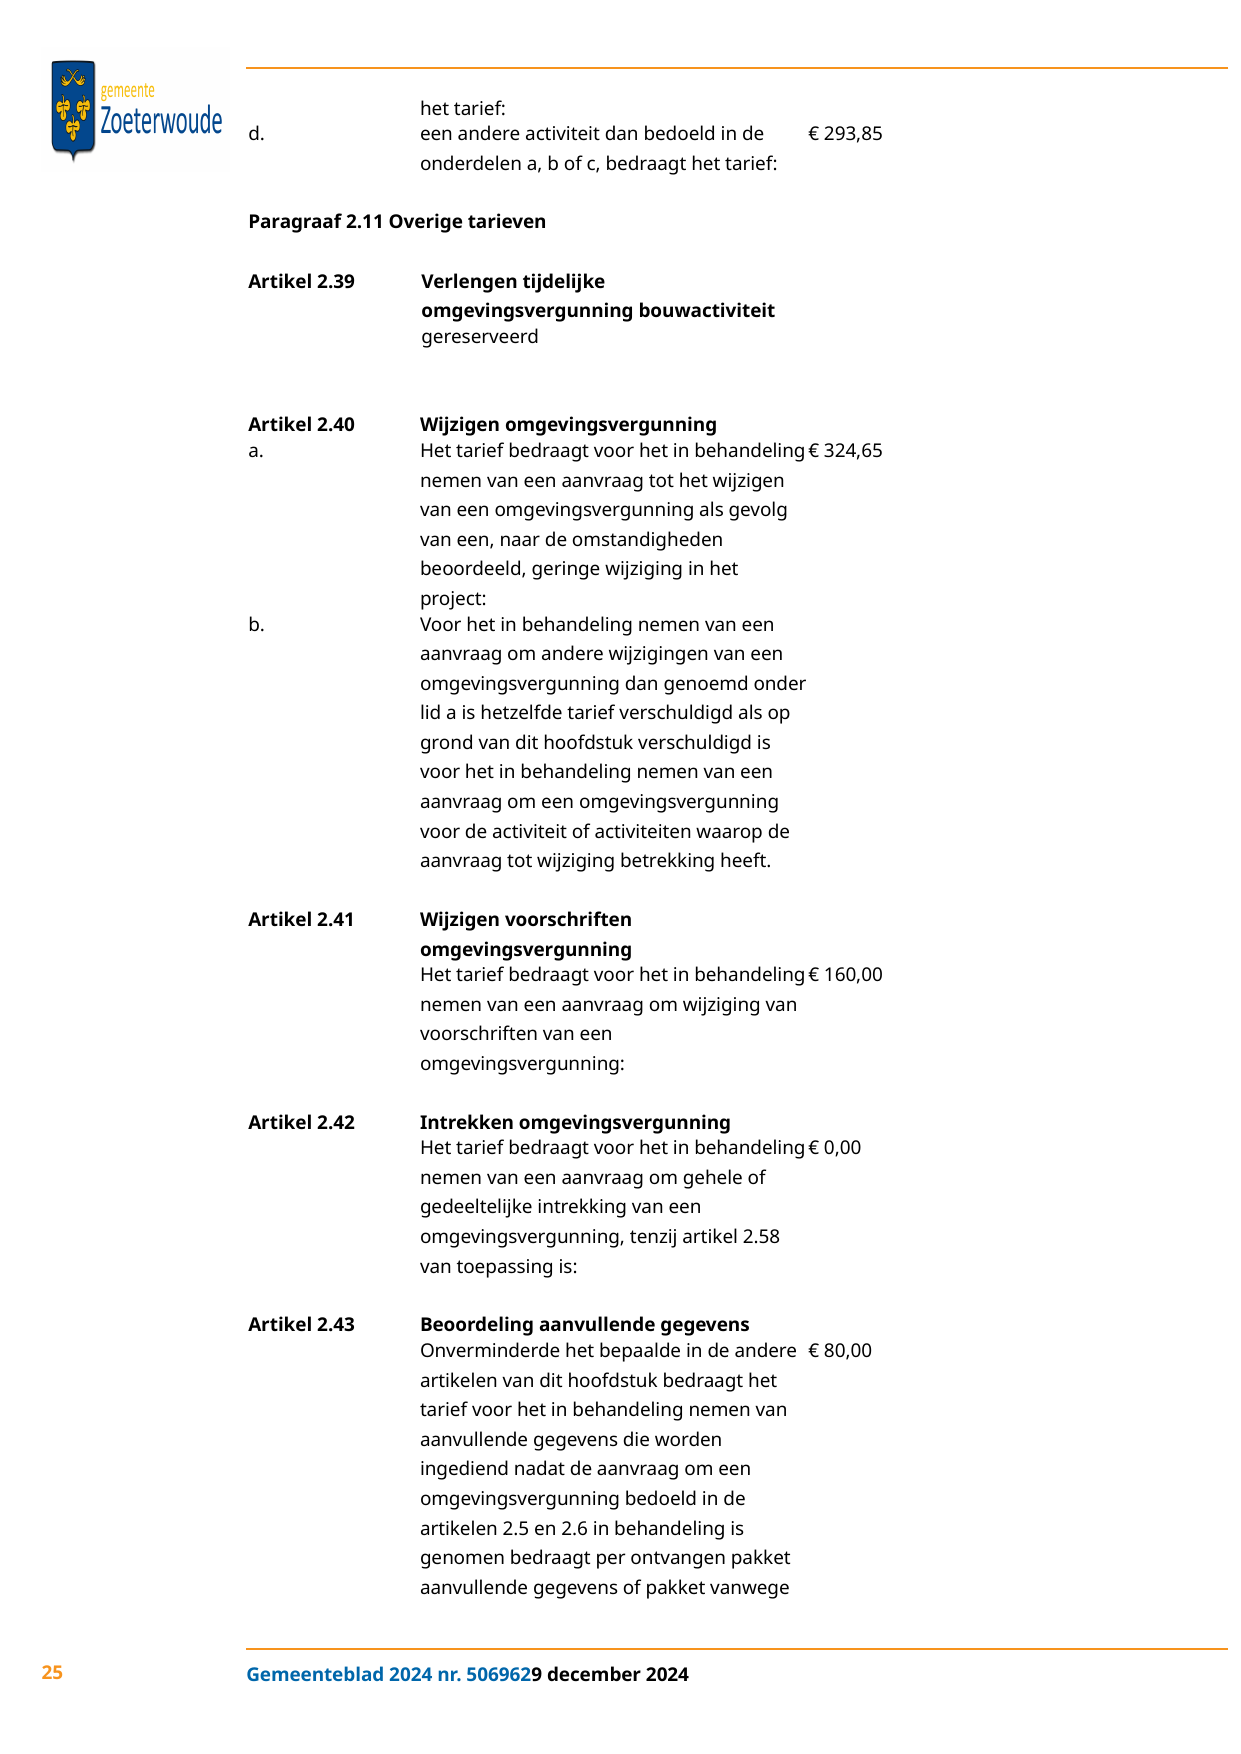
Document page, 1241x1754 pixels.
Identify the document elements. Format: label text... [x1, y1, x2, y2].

table_header [980, 906, 1152, 961]
table_cell [980, 121, 1152, 176]
table_header Artikel 2.43 [248, 1312, 420, 1337]
table_header Wijzigen voorschriften omgevingsvergunning [420, 906, 808, 961]
table_cell Het tarief bedraagt voor het in behandeling nemen van een aanvraag om wijziging van voorschriften van een omgevingsvergunning: [420, 961, 808, 1076]
table_cell [248, 95, 420, 121]
picture [41, 47, 231, 172]
table_header Artikel 2.40 [248, 411, 420, 437]
table_cell gereserveerd [421, 323, 805, 349]
table_cell € 0,00 [808, 1135, 980, 1279]
table_cell [808, 611, 980, 873]
table_cell [808, 95, 980, 121]
table_cell [980, 1135, 1152, 1279]
table_header [979, 268, 1152, 323]
table_header Artikel 2.41 [248, 906, 420, 961]
table_cell € 160,00 [808, 961, 980, 1076]
table_cell [979, 323, 1152, 349]
table_header Intrekken omgevingsvergunning [420, 1109, 808, 1134]
table_header Artikel 2.42 [248, 1109, 420, 1134]
table_cell € 293,85 [808, 121, 980, 176]
table_header [980, 1312, 1152, 1337]
table_header [808, 411, 980, 437]
table_cell € 324,65 [808, 437, 980, 611]
table_cell [980, 1337, 1152, 1600]
table_header [805, 268, 978, 323]
table_cell [805, 323, 978, 349]
text Paragraaf 2.11 Overige tarieven [248, 209, 1152, 234]
table_header Beoordeling aanvullende gegevens [420, 1312, 808, 1337]
table_header Verlengen tijdelijke omgevingsvergunning bouwactiviteit [421, 268, 805, 323]
table_cell b. [248, 611, 420, 873]
table_cell [248, 1135, 420, 1279]
table_cell a. [248, 437, 420, 611]
table_header [808, 906, 980, 961]
table_header [980, 411, 1152, 437]
table_cell [248, 961, 420, 1076]
table_header [808, 1312, 980, 1337]
table_header Artikel 2.39 [248, 268, 421, 323]
table_header [808, 1109, 980, 1134]
table_cell Het tarief bedraagt voor het in behandeling nemen van een aanvraag om gehele of gedeeltelijke intrekking van een omgevingsvergunning, tenzij artikel 2.58 van toepassing is: [420, 1135, 808, 1279]
table_header [980, 1109, 1152, 1134]
table_cell € 80,00 [808, 1337, 980, 1600]
table_cell d. [248, 121, 420, 176]
table_cell [248, 323, 421, 349]
table_header Wijzigen omgevingsvergunning [420, 411, 808, 437]
table_cell [980, 961, 1152, 1076]
table_cell [980, 95, 1152, 121]
table_cell Onverminderde het bepaalde in de andere artikelen van dit hoofdstuk bedraagt het tarief voor het in behandeling nemen van aanvullende gegevens die worden ingediend nadat de aanvraag om een omgevingsvergunning bedoeld in de artikelen 2.5 en 2.6 in behandeling is genomen bedraagt per ontvangen pakket aanvullende gegevens of pakket vanwege [420, 1337, 808, 1600]
table_cell een andere activiteit dan bedoeld in de onderdelen a, b of c, bedraagt het tarief: [420, 121, 808, 176]
table_cell [980, 611, 1152, 873]
table_cell Voor het in behandeling nemen van een aanvraag om andere wijzigingen van een omgevingsvergunning dan genoemd onder lid a is hetzelfde tarief verschuldigd als op grond van dit hoofdstuk verschuldigd is voor het in behandeling nemen van een aanvraag om een omgevingsvergunning voor de activiteit of activiteiten waarop de aanvraag tot wijziging betrekking heeft. [420, 611, 808, 873]
table_cell Het tarief bedraagt voor het in behandeling nemen van een aanvraag tot het wijzigen van een omgevingsvergunning als gevolg van een, naar de omstandigheden beoordeeld, geringe wijziging in het project: [420, 437, 808, 611]
table_cell het tarief: [420, 95, 808, 121]
table_cell [980, 437, 1152, 611]
table_cell [248, 1337, 420, 1600]
